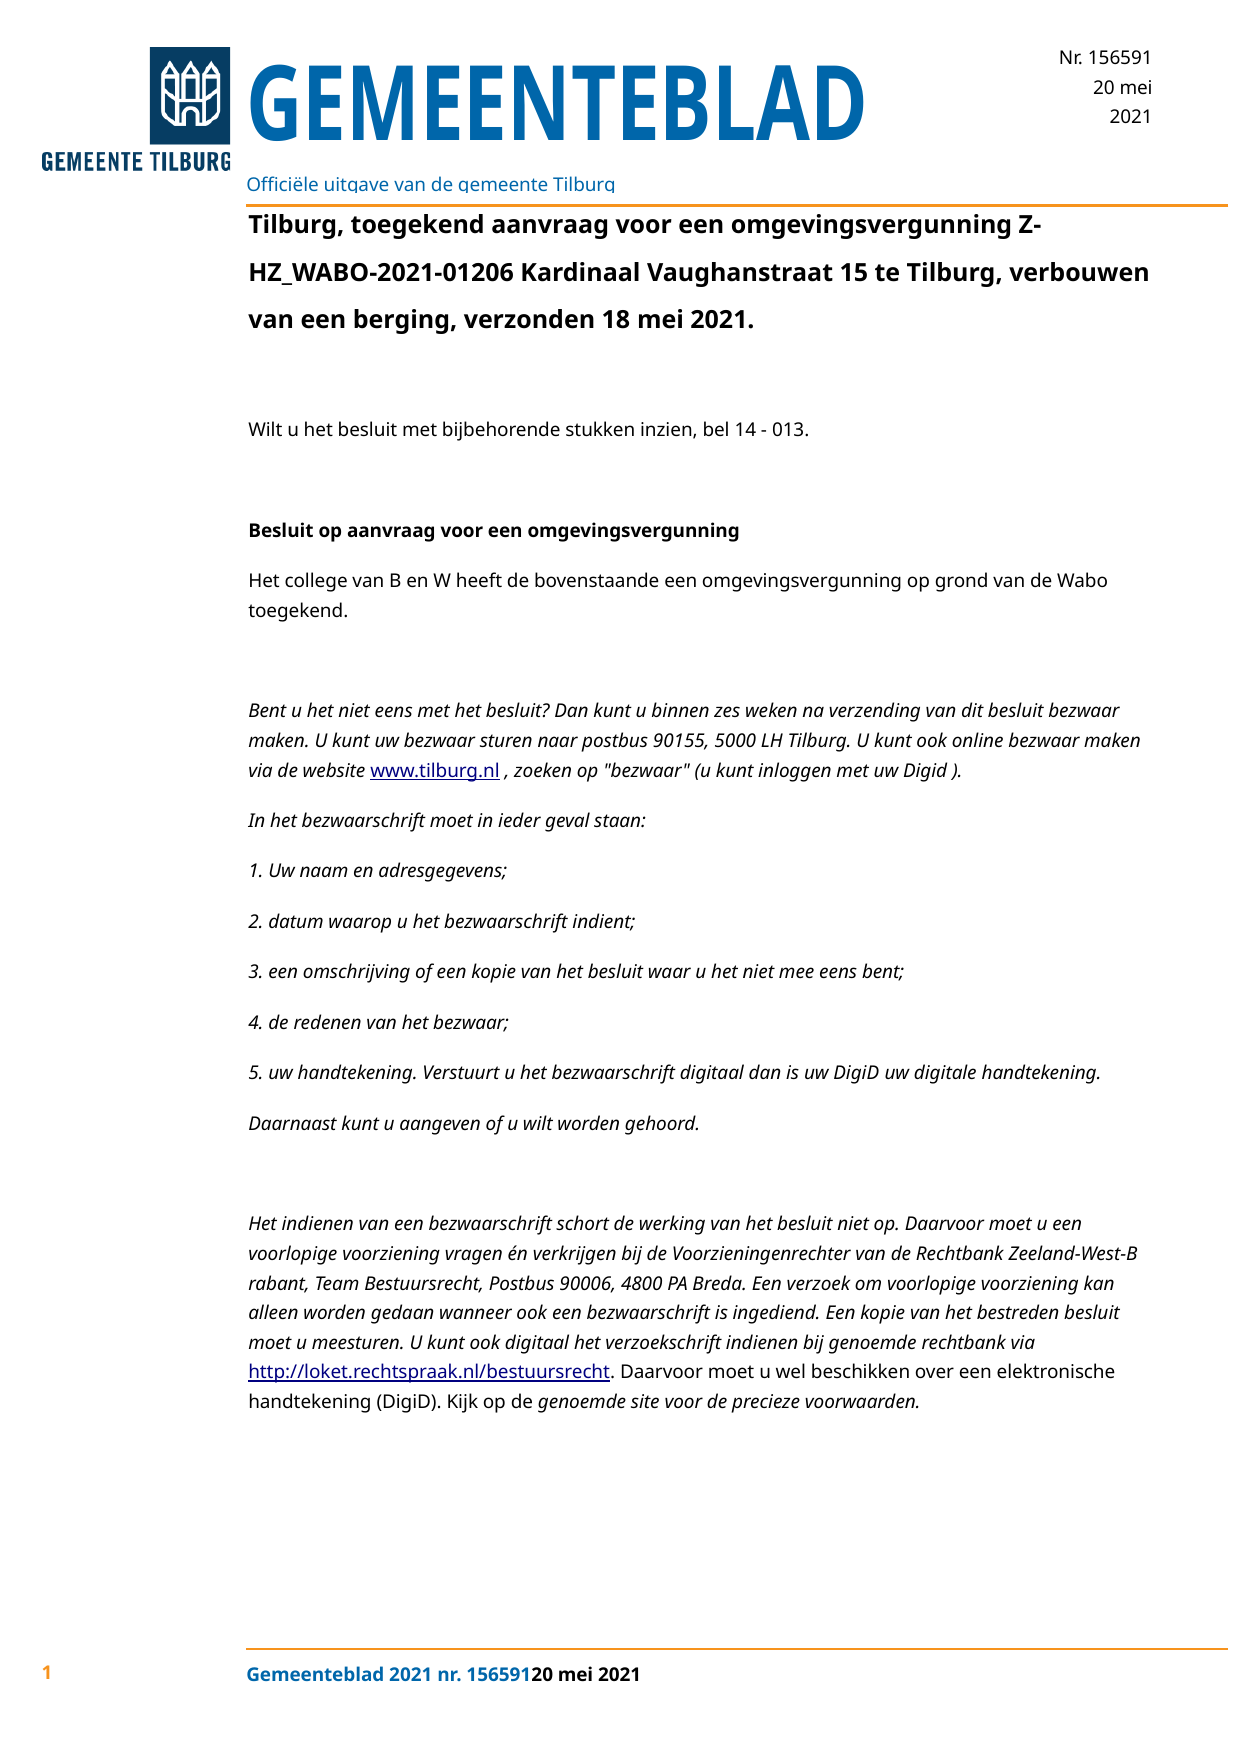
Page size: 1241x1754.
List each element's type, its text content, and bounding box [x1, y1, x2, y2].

text 2. datum waarop u het bezwaarschrift indient; [248, 908, 1152, 934]
text Besluit op aanvraag voor een omgevingsvergunning [248, 517, 1152, 542]
text Bent u het niet eens met het besluit? Dan kunt u binnen zes weken na verzending van dit besluit bezwaar maken. U kunt uw bezwaar sturen naar postbus 90155, 5000 LH Tilburg. U kunt ook online bezwaar maken via de website www.tilburg.nl , zoeken op "bezwaar" (u kunt inloggen met uw Digid ). [248, 698, 1152, 782]
text 3. een omschrijving of een kopie van het besluit waar u het niet mee eens bent; [248, 958, 1152, 984]
text 5. uw handtekening. Verstuurt u het bezwaarschrift digitaal dan is uw DigiD uw digitale handtekening. [248, 1059, 1152, 1085]
text Daarnaast kunt u aangeven of u wilt worden gehoord. [248, 1110, 1152, 1135]
text 4. de redenen van het bezwaar; [248, 1009, 1152, 1034]
text Het indienen van een bezwaarschrift schort de werking van het besluit niet op. Daarvoor moet u een voorlopige voorziening vragen én verkrijgen bij de Voorzieningenrechter van de Rechtbank Zeeland-West-B rabant, Team Bestuursrecht, Postbus 90006, 4800 PA Breda. Een verzoek om voorlopige voorziening kan alleen worden gedaan wanneer ook een bezwaarschrift is ingediend. Een kopie van het bestreden besluit moet u meesturen. U kunt ook digitaal het verzoekschrift indienen bij genoemde rechtbank via http://loket.rechtspraak.nl/bestuursrecht. Daarvoor moet u wel beschikken over een elektronische handtekening (DigiD). Kijk op de genoemde site voor de precieze voorwaarden. [248, 1211, 1152, 1414]
text Wilt u het besluit met bijbehorende stukken inzien, bel 14 - 013. [248, 416, 1152, 442]
picture [41, 47, 231, 172]
text In het bezwaarschrift moet in ieder geval staan: [248, 807, 1152, 833]
text Tilburg, toegekend aanvraag voor een omgevingsvergunning Z-HZ_WABO-2021-01206 Kardinaal Vaughanstraat 15 te Tilburg, verbouwen van een berging, verzonden 18 mei 2021. [248, 207, 1152, 336]
text 1. Uw naam en adresgegevens; [248, 858, 1152, 883]
text Het college van B en W heeft de bovenstaande een omgevingsvergunning op grond van de Wabo toegekend. [248, 567, 1152, 622]
